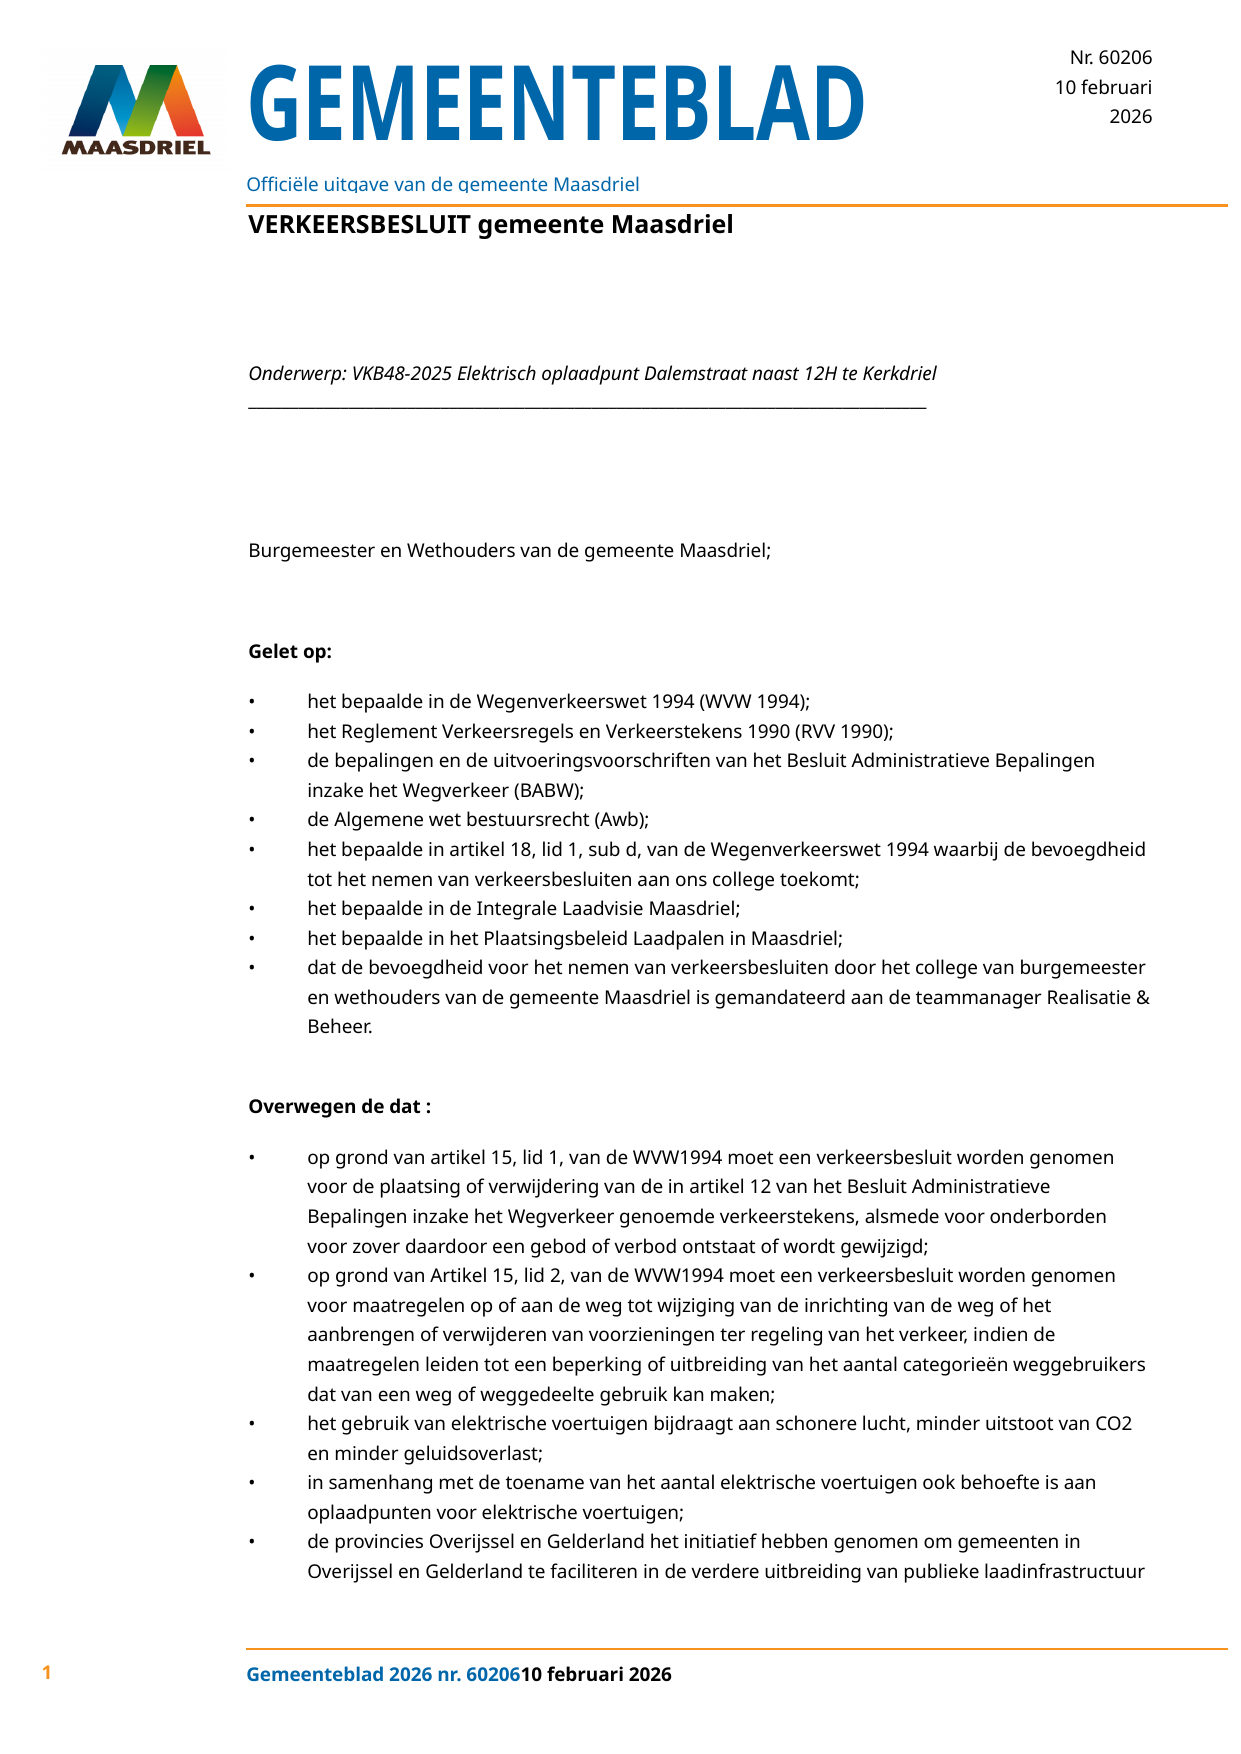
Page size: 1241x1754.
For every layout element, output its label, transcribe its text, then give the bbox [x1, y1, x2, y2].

text Onderwerp: VKB48-2025 Elektrisch oplaadpunt Dalemstraat naast 12H te Kerkdriel [248, 360, 1152, 386]
list in samenhang met de toename van het aantal elektrische voertuigen ook behoefte is aan oplaadpunten voor elektrische voertuigen; [248, 1469, 1152, 1525]
text VERKEERSBESLUIT gemeente Maasdriel [248, 207, 1152, 241]
list de provincies Overijssel en Gelderland het initiatief hebben genomen om gemeenten in Overijssel en Gelderland te faciliteren in de verdere uitbreiding van publieke laadinfrastructuur [248, 1529, 1152, 1584]
text Burgemeester en Wethouders van de gemeente Maasdriel; [248, 537, 1152, 563]
list het bepaalde in de Integrale Laadvisie Maasdriel; [248, 895, 1152, 921]
list het bepaalde in het Plaatsingsbeleid Laadpalen in Maasdriel; [248, 925, 1152, 951]
list het bepaalde in de Wegenverkeerswet 1994 (WVW 1994); [248, 688, 1152, 714]
list dat de bevoegdheid voor het nemen van verkeersbesluiten door het college van burgemeester en wethouders van de gemeente Maasdriel is gemandateerd aan de teammanager Realisatie & Beheer. [248, 954, 1152, 1039]
list de Algemene wet bestuursrecht (Awb); [248, 807, 1152, 832]
text _________________________________________________________________________________ [248, 386, 1152, 411]
list het bepaalde in artikel 18, lid 1, sub d, van de Wegenverkeerswet 1994 waarbij de bevoegdheid tot het nemen van verkeersbesluiten aan ons college toekomt; [248, 836, 1152, 891]
list het Reglement Verkeersregels en Verkeerstekens 1990 (RVV 1990); [248, 718, 1152, 743]
list de bepalingen en de uitvoeringsvoorschriften van het Besluit Administratieve Bepalingen inzake het Wegverkeer (BABW); [248, 747, 1152, 803]
text Gelet op: [248, 638, 1152, 663]
list op grond van Artikel 15, lid 2, van de WVW1994 moet een verkeersbesluit worden genomen voor maatregelen op of aan de weg tot wijziging van de inrichting van de weg of het aanbrengen of verwijderen van voorzieningen ter regeling van het verkeer, indien de maatregelen leiden tot een beperking of uitbreiding van het aantal categorieën weggebruikers dat van een weg of weggedeelte gebruik kan maken; [248, 1262, 1152, 1406]
list op grond van artikel 15, lid 1, van de WVW1994 moet een verkeersbesluit worden genomen voor de plaatsing of verwijdering van de in artikel 12 van het Besluit Administratieve Bepalingen inzake het Wegverkeer genoemde verkeerstekens, alsmede voor onderborden voor zover daardoor een gebod of verbod ontstaat of wordt gewijzigd; [248, 1144, 1152, 1258]
picture [41, 47, 231, 172]
list het gebruik van elektrische voertuigen bijdraagt aan schonere lucht, minder uitstoot van CO2 en minder geluidsoverlast; [248, 1410, 1152, 1466]
text Overwegen de dat : [248, 1094, 1152, 1119]
